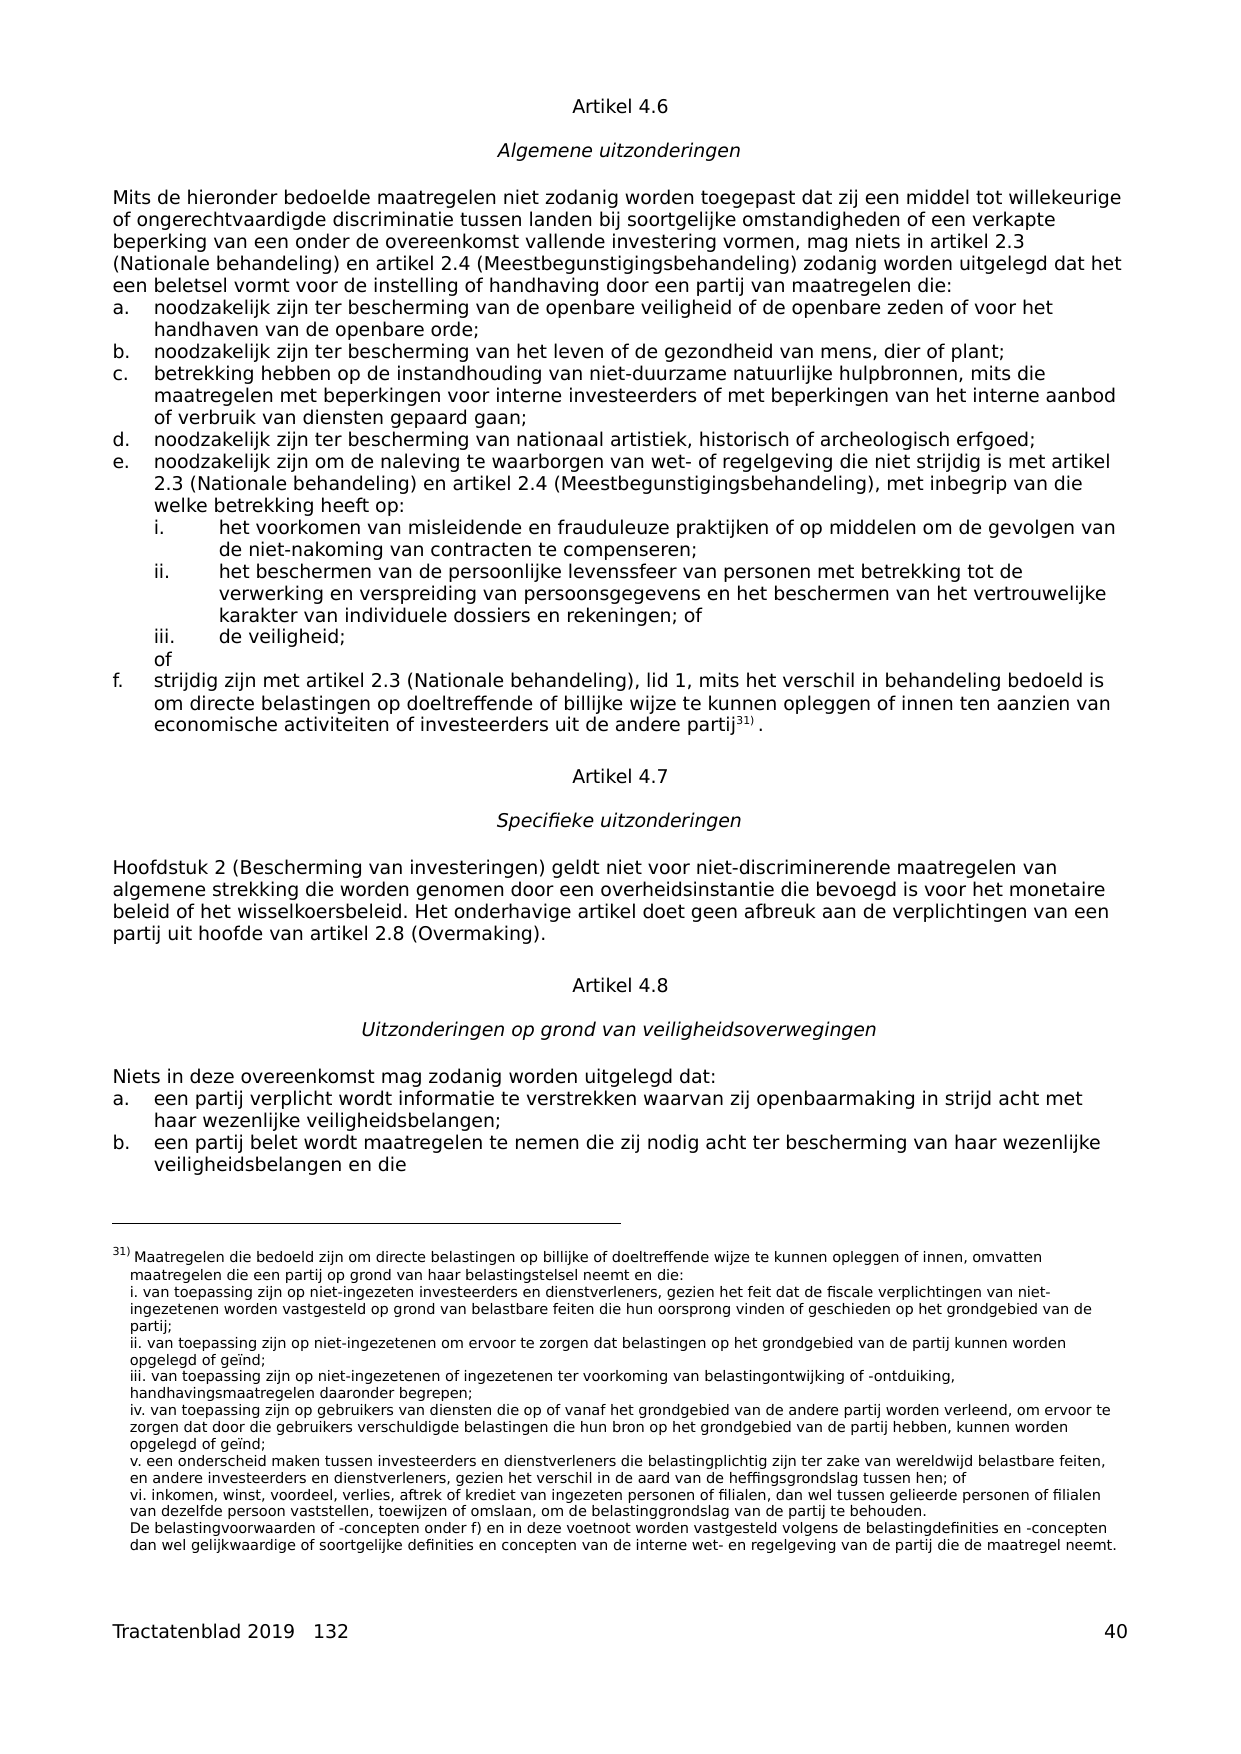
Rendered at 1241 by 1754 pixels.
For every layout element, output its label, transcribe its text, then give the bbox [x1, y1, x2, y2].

text v. een onderscheid maken tussen investeerders en dienstverleners die belastingplichtig zijn ter zake van wereldwijd belastbare feiten, en andere investeerders en dienstverleners, gezien het verschil in de aard van de heffingsgrondslag tussen hen; of [129, 1453, 1128, 1486]
text iii. de veiligheid; [153, 626, 1128, 648]
text i. van toepassing zijn op niet-ingezeten investeerders en dienstverleners, gezien het feit dat de fiscale verplichtingen van niet-ingezetenen worden vastgesteld op grond van belastbare feiten die hun oorsprong vinden of geschieden op het grondgebied van de partij; [129, 1284, 1128, 1334]
subtitle Artikel 4.7 Specifieke uitzonderingen [112, 766, 1128, 832]
subtitle Artikel 4.6 Algemene uitzonderingen [112, 96, 1128, 162]
text d. noodzakelijk zijn ter bescherming van nationaal artistiek, historisch of archeologisch erfgoed; [112, 429, 1128, 451]
text f. strijdig zijn met artikel 2.3 (Nationale behandeling), lid 1, mits het verschil in behandeling bedoeld is om directe belastingen op doeltreffende of billijke wijze te kunnen opleggen of innen ten aanzien van economische activiteiten of investeerders uit de andere partij. [112, 670, 1128, 736]
text Niets in deze overeenkomst mag zodanig worden uitgelegd dat: [112, 1066, 1128, 1088]
text a. een partij verplicht wordt informatie te verstrekken waarvan zij openbaarmaking in strijd acht met haar wezenlijke veiligheidsbelangen; [112, 1088, 1128, 1132]
text vi. inkomen, winst, voordeel, verlies, aftrek of krediet van ingezeten personen of filialen, dan wel tussen gelieerde personen of filialen van dezelfde persoon vaststellen, toewijzen of omslaan, om de belastinggrondslag van de partij te behouden. [129, 1486, 1128, 1520]
text c. betrekking hebben op de instandhouding van niet-duurzame natuurlijke hulpbronnen, mits die maatregelen met beperkingen voor interne investeerders of met beperkingen van het interne aanbod of verbruik van diensten gepaard gaan; [112, 363, 1128, 429]
text Hoofdstuk 2 (Bescherming van investeringen) geldt niet voor niet-discriminerende maatregelen van algemene strekking die worden genomen door een overheidsinstantie die bevoegd is voor het monetaire beleid of het wisselkoersbeleid. Het onderhavige artikel doet geen afbreuk aan de verplichtingen van een partij uit hoofde van artikel 2.8 (Overmaking). [112, 857, 1128, 945]
text De belastingvoorwaarden of -concepten onder f) en in deze voetnoot worden vastgesteld volgens de belastingdefinities en -concepten dan wel gelijkwaardige of soortgelijke definities en concepten van de interne wet- en regelgeving van de partij die de maatregel neemt. [129, 1520, 1128, 1554]
text b. noodzakelijk zijn ter bescherming van het leven of de gezondheid van mens, dier of plant; [112, 341, 1128, 363]
text Maatregelen die bedoeld zijn om directe belastingen op billijke of doeltreffende wijze te kunnen opleggen of innen, omvatten maatregelen die een partij op grond van haar belastingstelsel neemt en die: [112, 1245, 1128, 1284]
text ii. het beschermen van de persoonlijke levenssfeer van personen met betrekking tot de verwerking en verspreiding van persoonsgegevens en het beschermen van het vertrouwelijke karakter van individuele dossiers en rekeningen; of [153, 561, 1128, 626]
text Mits de hieronder bedoelde maatregelen niet zodanig worden toegepast dat zij een middel tot willekeurige of ongerechtvaardigde discriminatie tussen landen bij soortgelijke omstandigheden of een verkapte beperking van een onder de overeenkomst vallende investering vormen, mag niets in artikel 2.3 (Nationale behandeling) en artikel 2.4 (Meestbegunstigingsbehandeling) zodanig worden uitgelegd dat het een beletsel vormt voor de instelling of handhaving door een partij van maatregelen die: [112, 187, 1128, 297]
text i. het voorkomen van misleidende en frauduleuze praktijken of op middelen om de gevolgen van de niet-nakoming van contracten te compenseren; [153, 517, 1128, 561]
text iv. van toepassing zijn op gebruikers van diensten die op of vanaf het grondgebied van de andere partij worden verleend, om ervoor te zorgen dat door die gebruikers verschuldigde belastingen die hun bron op het grondgebied van de partij hebben, kunnen worden opgelegd of geïnd; [129, 1402, 1128, 1453]
text of [153, 648, 1128, 670]
text iii. van toepassing zijn op niet-ingezetenen of ingezetenen ter voorkoming van belastingontwijking of -ontduiking, handhavingsmaatregelen daaronder begrepen; [129, 1368, 1128, 1402]
text ii. van toepassing zijn op niet-ingezetenen om ervoor te zorgen dat belastingen op het grondgebied van de partij kunnen worden opgelegd of geïnd; [129, 1334, 1128, 1368]
text b. een partij belet wordt maatregelen te nemen die zij nodig acht ter bescherming van haar wezenlijke veiligheidsbelangen en die [112, 1132, 1128, 1176]
text e. noodzakelijk zijn om de naleving te waarborgen van wet- of regelgeving die niet strijdig is met artikel 2.3 (Nationale behandeling) en artikel 2.4 (Meestbegunstigingsbehandeling), met inbegrip van die welke betrekking heeft op: [112, 451, 1128, 517]
text a. noodzakelijk zijn ter bescherming van de openbare veiligheid of de openbare zeden of voor het handhaven van de openbare orde; [112, 297, 1128, 341]
subtitle Artikel 4.8 Uitzonderingen op grond van veiligheidsoverwegingen [112, 975, 1128, 1041]
